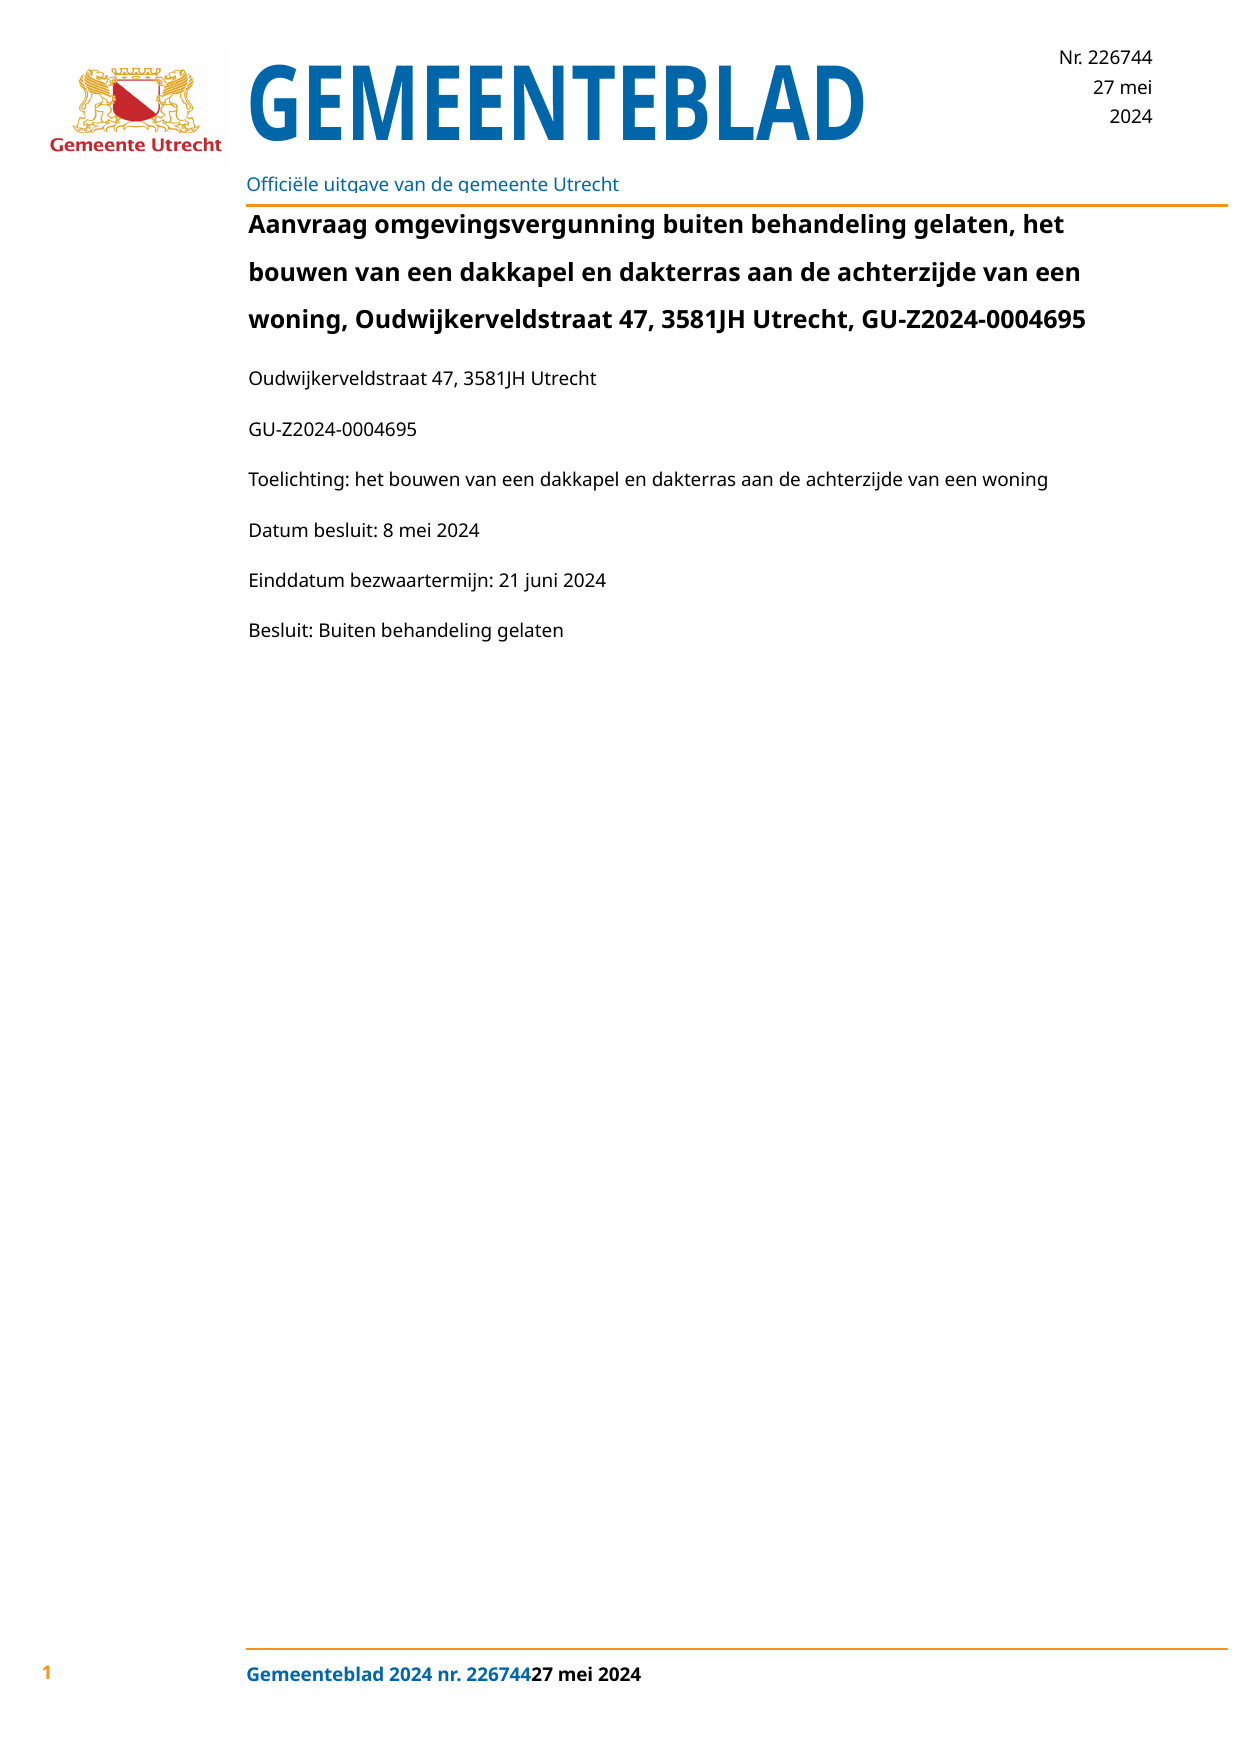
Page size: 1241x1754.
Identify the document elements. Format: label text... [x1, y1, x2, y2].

text Besluit: Buiten behandeling gelaten [248, 618, 1152, 643]
text Toelichting: het bouwen van een dakkapel en dakterras aan de achterzijde van een woning [248, 466, 1152, 492]
text GU-Z2024-0004695 [248, 416, 1152, 442]
text Einddatum bezwaartermijn: 21 juni 2024 [248, 567, 1152, 593]
text Datum besluit: 8 mei 2024 [248, 517, 1152, 542]
text Aanvraag omgevingsvergunning buiten behandeling gelaten, het bouwen van een dakkapel en dakterras aan de achterzijde van een woning, Oudwijkerveldstraat 47, 3581JH Utrecht, GU-Z2024-0004695 [248, 207, 1152, 336]
text Oudwijkerveldstraat 47, 3581JH Utrecht [248, 366, 1152, 391]
picture [41, 47, 231, 172]
